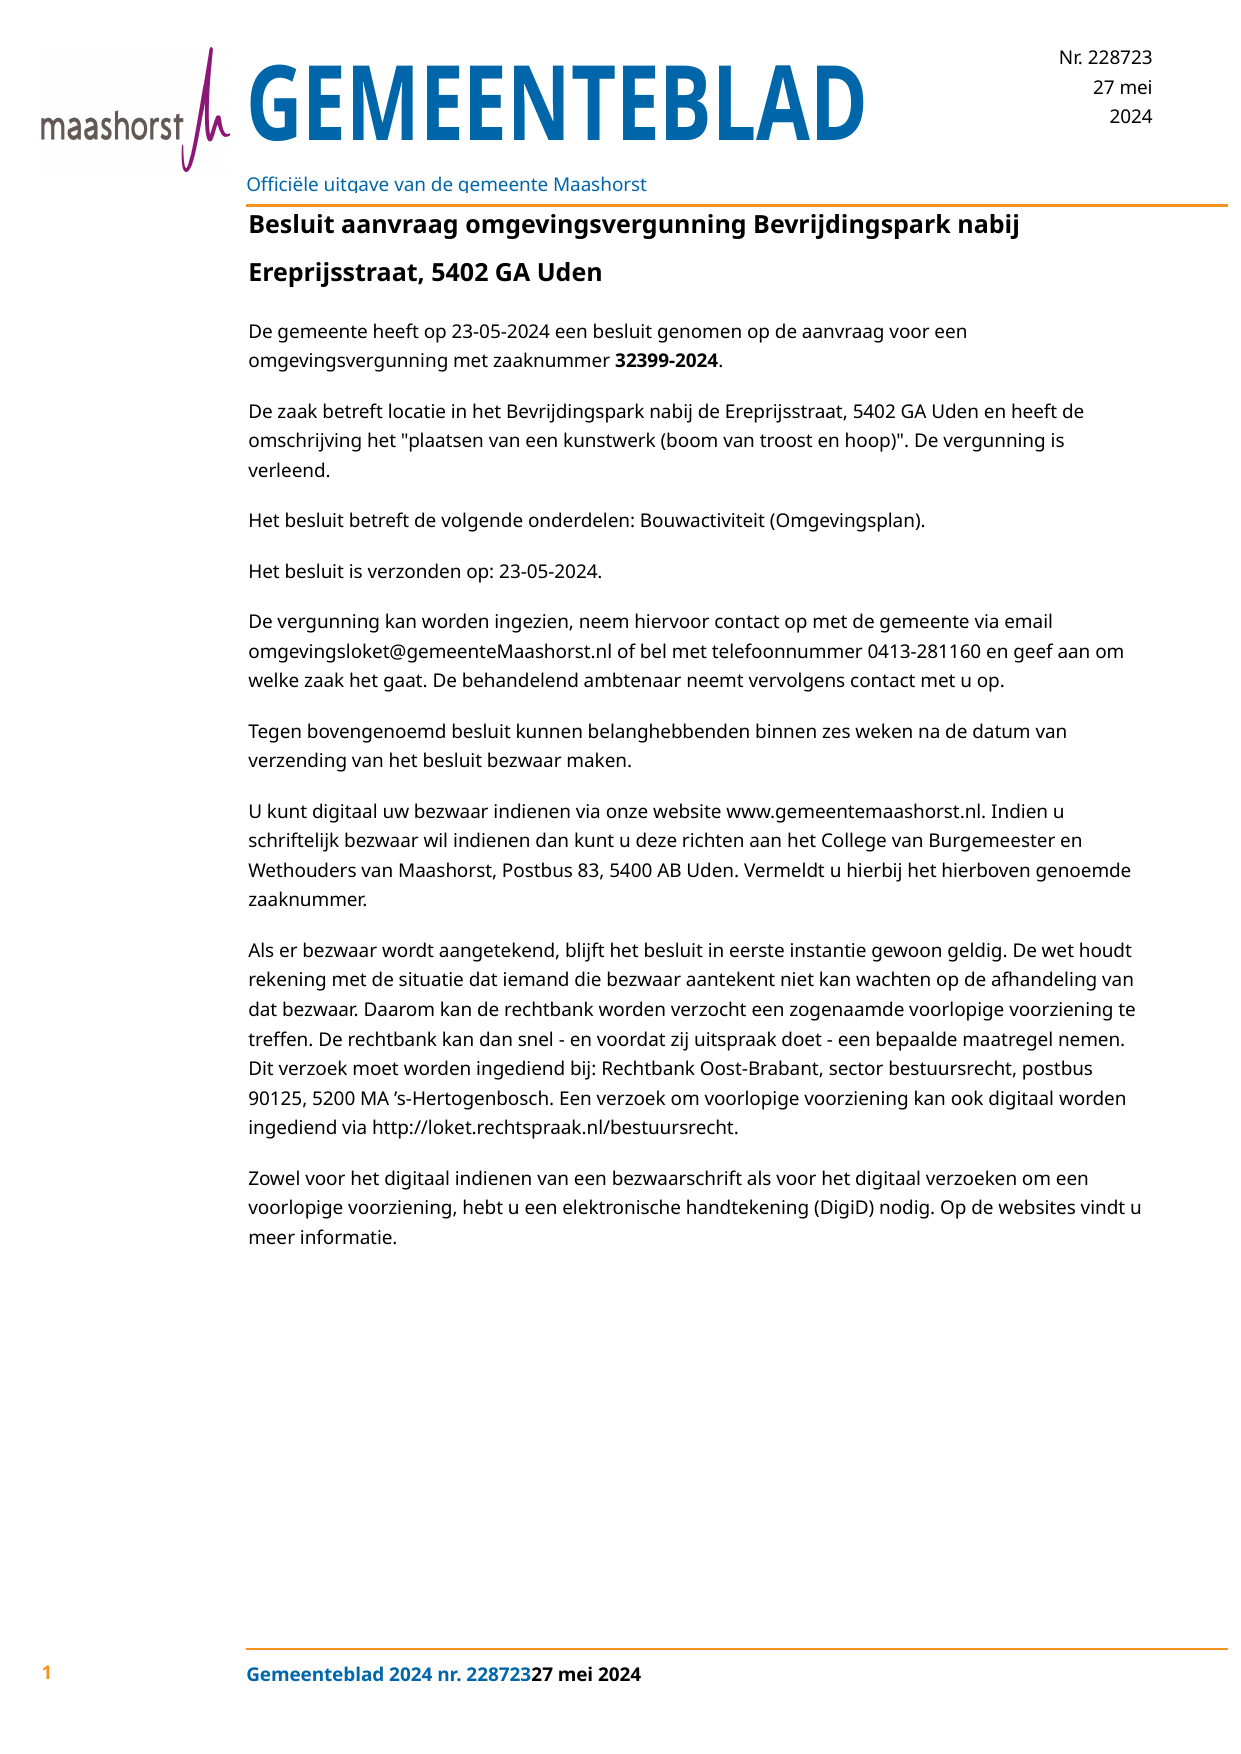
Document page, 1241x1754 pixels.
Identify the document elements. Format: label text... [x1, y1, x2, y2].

text Het besluit is verzonden op: 23-05-2024. [248, 558, 1152, 584]
text Besluit aanvraag omgevingsvergunning Bevrijdingspark nabij Ereprijsstraat, 5402 GA Uden [248, 207, 1152, 288]
text Zowel voor het digitaal indienen van een bezwaarschrift als voor het digitaal verzoeken om een voorlopige voorziening, hebt u een elektronische handtekening (DigiD) nodig. Op de websites vindt u meer informatie. [248, 1165, 1152, 1250]
picture [41, 47, 231, 172]
text De vergunning kan worden ingezien, neem hiervoor contact op met de gemeente via email omgevingsloket@gemeenteMaashorst.nl of bel met telefoonnummer 0413-281160 en geef aan om welke zaak het gaat. De behandelend ambtenaar neemt vervolgens contact met u op. [248, 608, 1152, 693]
text U kunt digitaal uw bezwaar indienen via onze website www.gemeentemaashorst.nl. Indien u schriftelijk bezwaar wil indienen dan kunt u deze richten aan het College van Burgemeester en Wethouders van Maashorst, Postbus 83, 5400 AB Uden. Vermeldt u hierbij het hierboven genoemde zaaknummer. [248, 798, 1152, 912]
text Als er bezwaar wordt aangetekend, blijft het besluit in eerste instantie gewoon geldig. De wet houdt rekening met de situatie dat iemand die bezwaar aantekent niet kan wachten op de afhandeling van dat bezwaar. Daarom kan de rechtbank worden verzocht een zogenaamde voorlopige voorziening te treffen. De rechtbank kan dan snel - en voordat zij uitspraak doet - een bepaalde maatregel nemen. Dit verzoek moet worden ingediend bij: Rechtbank Oost-Brabant, sector bestuursrecht, postbus 90125, 5200 MA ’s-Hertogenbosch. Een verzoek om voorlopige voorziening kan ook digitaal worden ingediend via http://loket.rechtspraak.nl/bestuursrecht. [248, 937, 1152, 1140]
text Het besluit betreft de volgende onderdelen: Bouwactiviteit (Omgevingsplan). [248, 507, 1152, 533]
text De gemeente heeft op 23-05-2024 een besluit genomen op de aanvraag voor een omgevingsvergunning met zaaknummer 32399-2024. [248, 318, 1152, 373]
text Tegen bovengenoemd besluit kunnen belanghebbenden binnen zes weken na de datum van verzending van het besluit bezwaar maken. [248, 718, 1152, 773]
text De zaak betreft locatie in het Bevrijdingspark nabij de Ereprijsstraat, 5402 GA Uden en heeft de omschrijving het "plaatsen van een kunstwerk (boom van troost en hoop)". De vergunning is verleend. [248, 398, 1152, 483]
